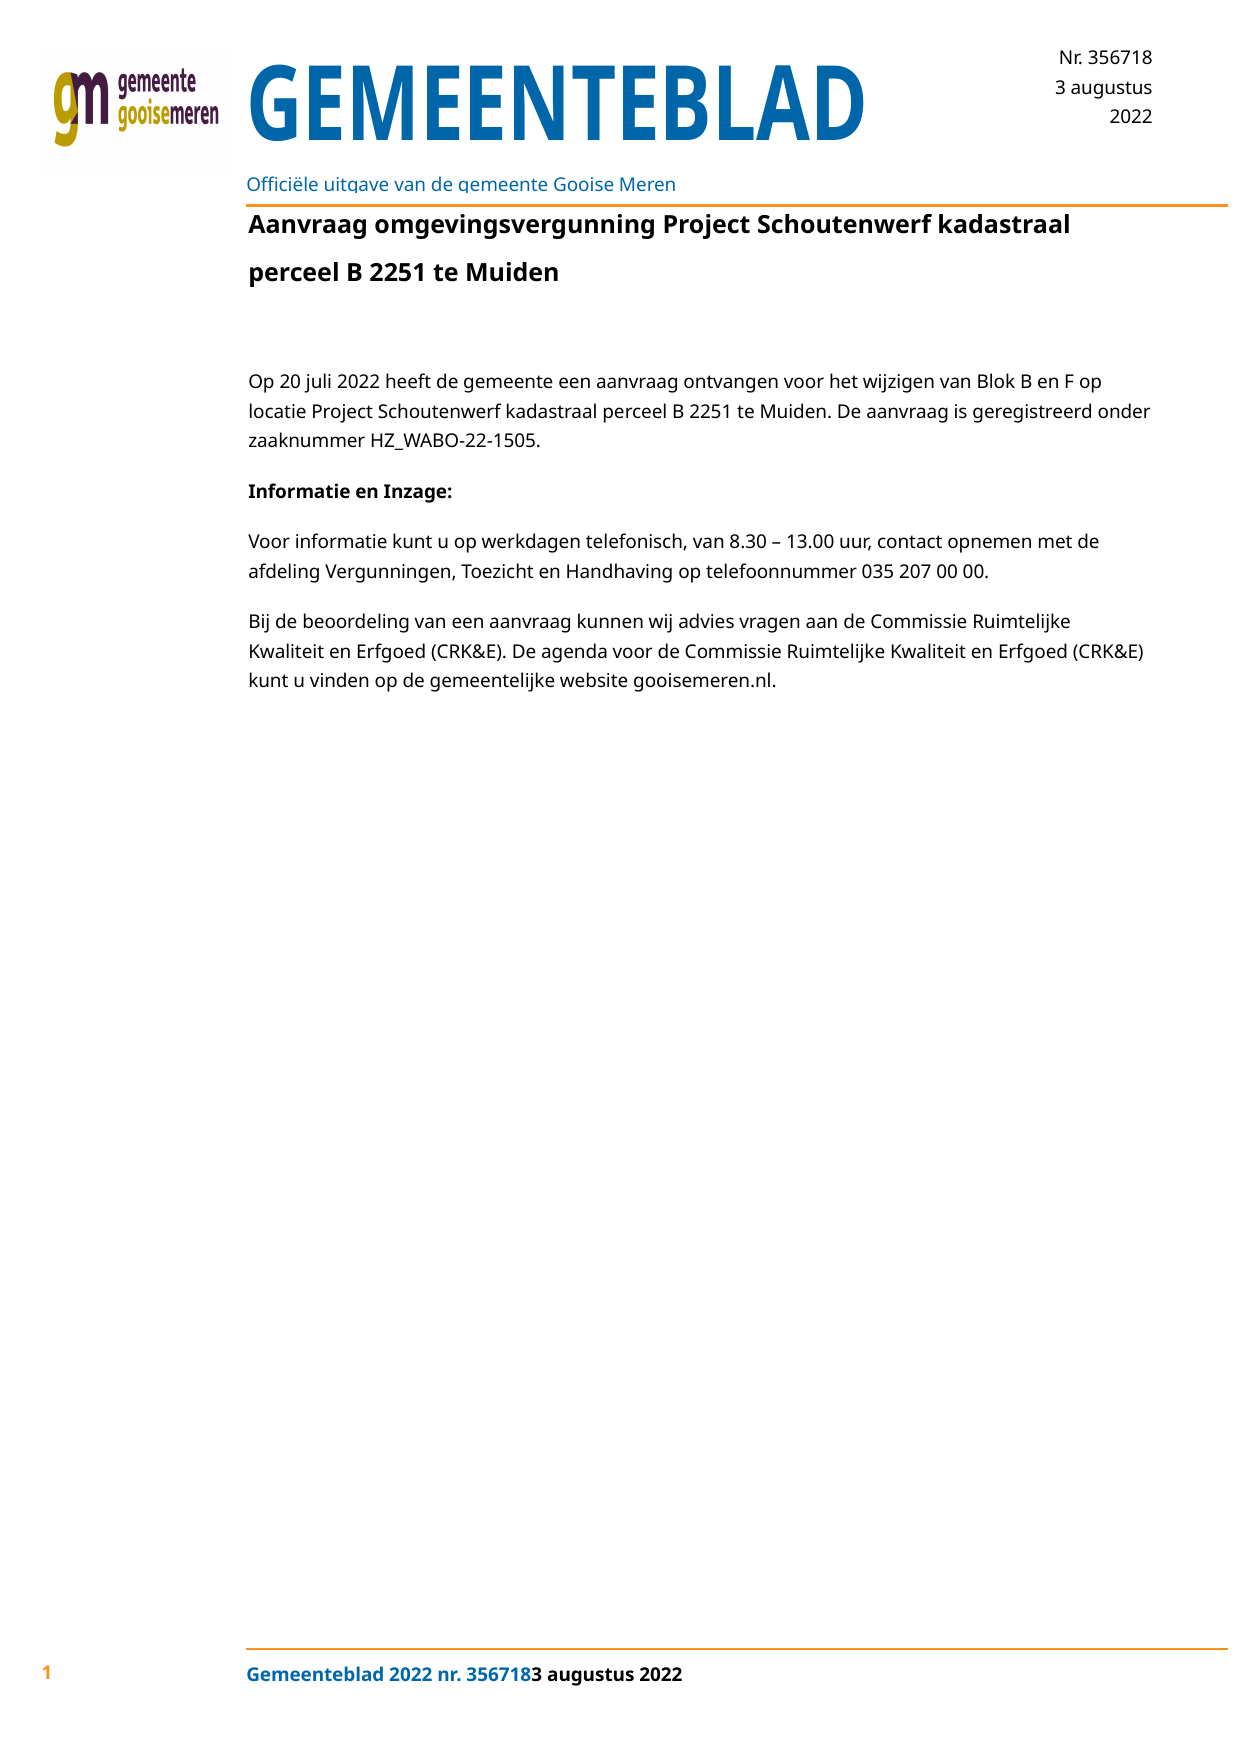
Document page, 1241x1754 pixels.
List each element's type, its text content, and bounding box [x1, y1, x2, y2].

text Op 20 juli 2022 heeft de gemeente een aanvraag ontvangen voor het wijzigen van Blok B en F op locatie Project Schoutenwerf kadastraal perceel B 2251 te Muiden. De aanvraag is geregistreerd onder zaaknummer HZ_WABO-22-1505. [248, 368, 1152, 453]
text Bij de beoordeling van een aanvraag kunnen wij advies vragen aan de Commissie Ruimtelijke Kwaliteit en Erfgoed (CRK&E). De agenda voor de Commissie Ruimtelijke Kwaliteit en Erfgoed (CRK&E) kunt u vinden op de gemeentelijke website gooisemeren.nl. [248, 608, 1152, 693]
text Informatie en Inzage: [248, 478, 1152, 504]
text Aanvraag omgevingsvergunning Project Schoutenwerf kadastraal perceel B 2251 te Muiden [248, 207, 1152, 288]
text Voor informatie kunt u op werkdagen telefonisch, van 8.30 – 13.00 uur, contact opnemen met de afdeling Vergunningen, Toezicht en Handhaving op telefoonnummer 035 207 00 00. [248, 528, 1152, 584]
picture [41, 47, 231, 172]
